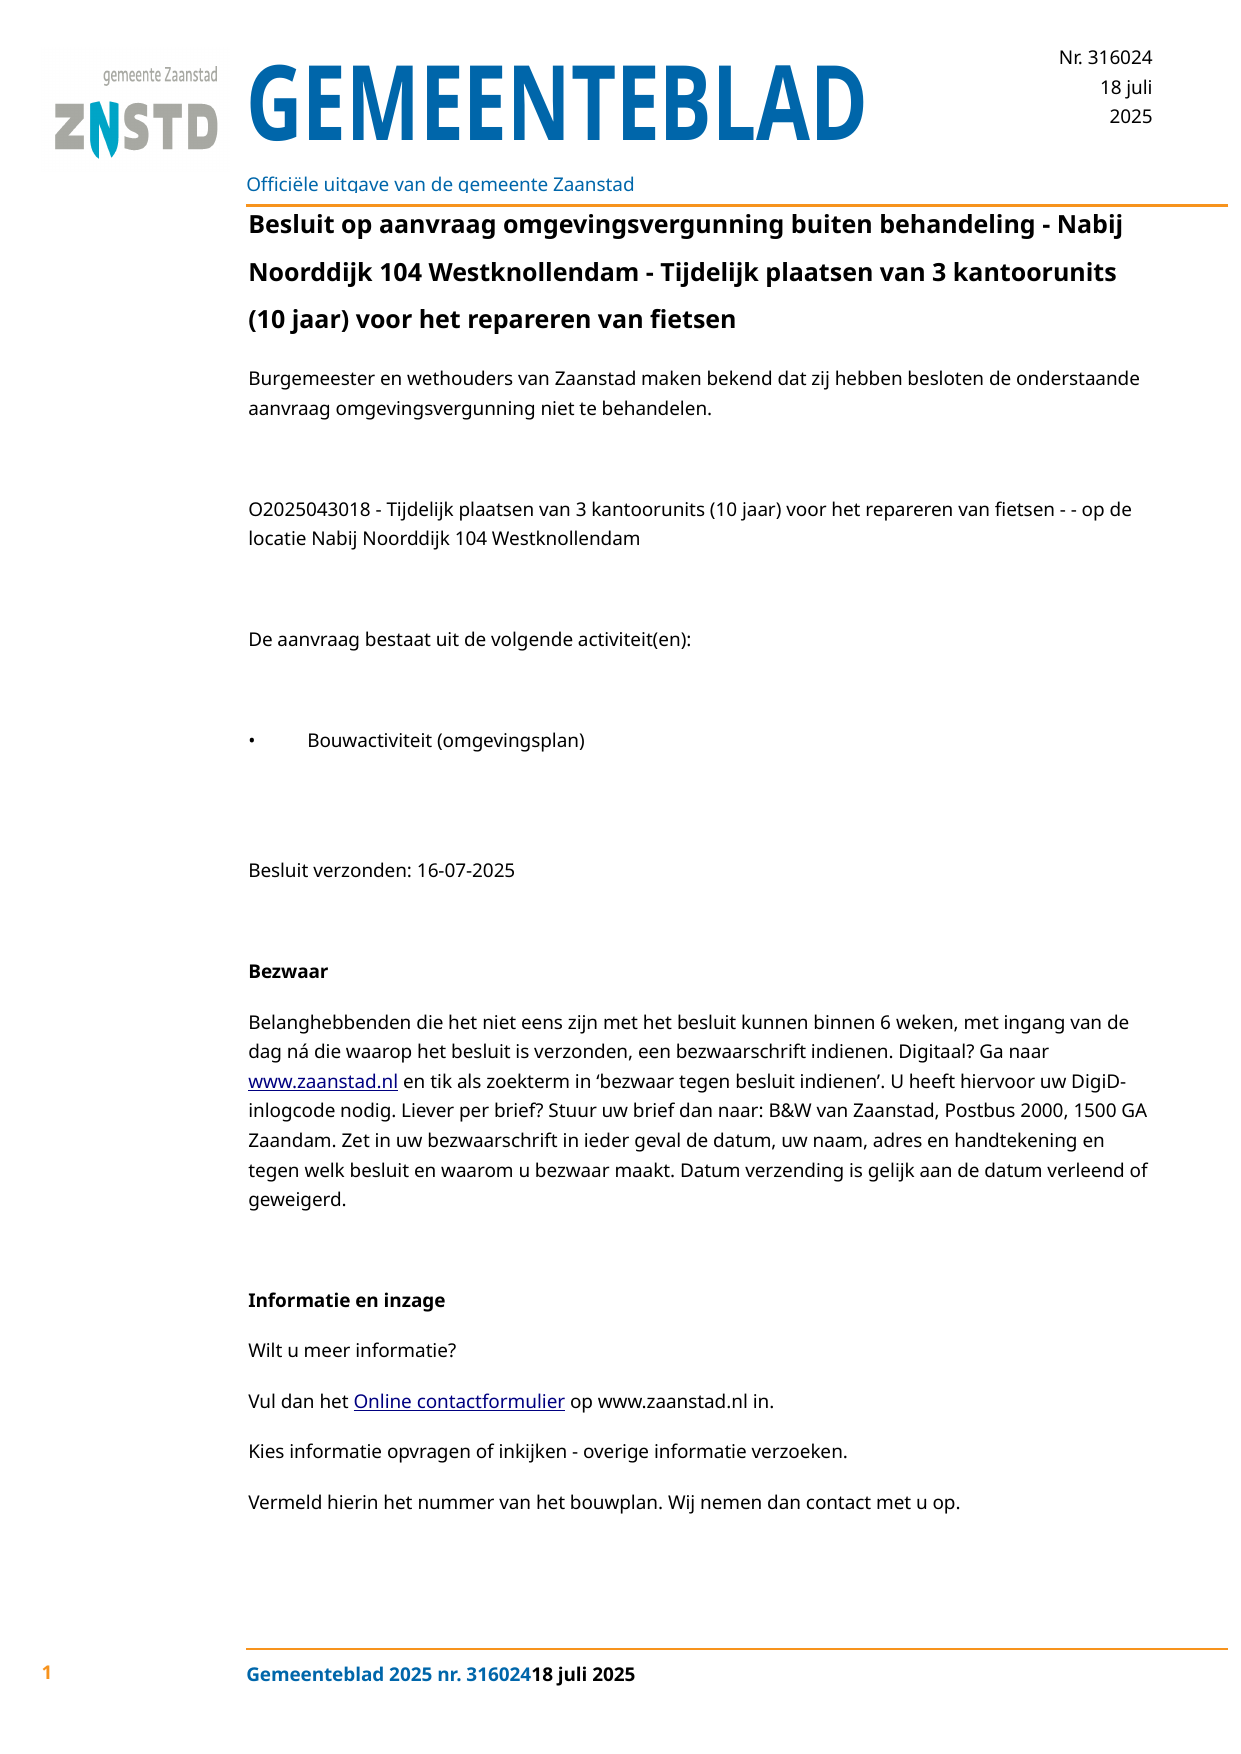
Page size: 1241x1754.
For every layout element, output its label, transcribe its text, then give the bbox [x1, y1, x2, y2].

text Besluit op aanvraag omgevingsvergunning buiten behandeling - Nabij Noorddijk 104 Westknollendam - Tijdelijk plaatsen van 3 kantoorunits (10 jaar) voor het repareren van fietsen [248, 207, 1152, 336]
text Kies informatie opvragen of inkijken - overige informatie verzoeken. [248, 1438, 1152, 1464]
text O2025043018 - Tijdelijk plaatsen van 3 kantoorunits (10 jaar) voor het repareren van fietsen - - op de locatie Nabij Noorddijk 104 Westknollendam [248, 496, 1152, 551]
picture [41, 47, 231, 172]
text Vul dan het Online contactformulier op www.zaanstad.nl in. [248, 1388, 1152, 1414]
text Vermeld hierin het nummer van het bouwplan. Wij nemen dan contact met u op. [248, 1489, 1152, 1514]
text Belanghebbenden die het niet eens zijn met het besluit kunnen binnen 6 weken, met ingang van de dag ná die waarop het besluit is verzonden, een bezwaarschrift indienen. Digitaal? Ga naar www.zaanstad.nl en tik als zoekterm in ‘bezwaar tegen besluit indienen’. U heeft hiervoor uw DigiD-inlogcode nodig. Liever per brief? Stuur uw brief dan naar: B&W van Zaanstad, Postbus 2000, 1500 GA Zaandam. Zet in uw bezwaarschrift in ieder geval de datum, uw naam, adres en handtekening en tegen welk besluit en waarom u bezwaar maakt. Datum verzending is gelijk aan de datum verleend of geweigerd. [248, 1009, 1152, 1212]
text Bezwaar [248, 958, 1152, 984]
text Informatie en inzage [248, 1287, 1152, 1313]
text Wilt u meer informatie? [248, 1338, 1152, 1363]
list Bouwactiviteit (omgevingsplan) [248, 727, 1152, 753]
text Burgemeester en wethouders van Zaanstad maken bekend dat zij hebben besloten de onderstaande aanvraag omgevingsvergunning niet te behandelen. [248, 366, 1152, 421]
text De aanvraag bestaat uit de volgende activiteit(en): [248, 626, 1152, 652]
text Besluit verzonden: 16-07-2025 [248, 858, 1152, 883]
